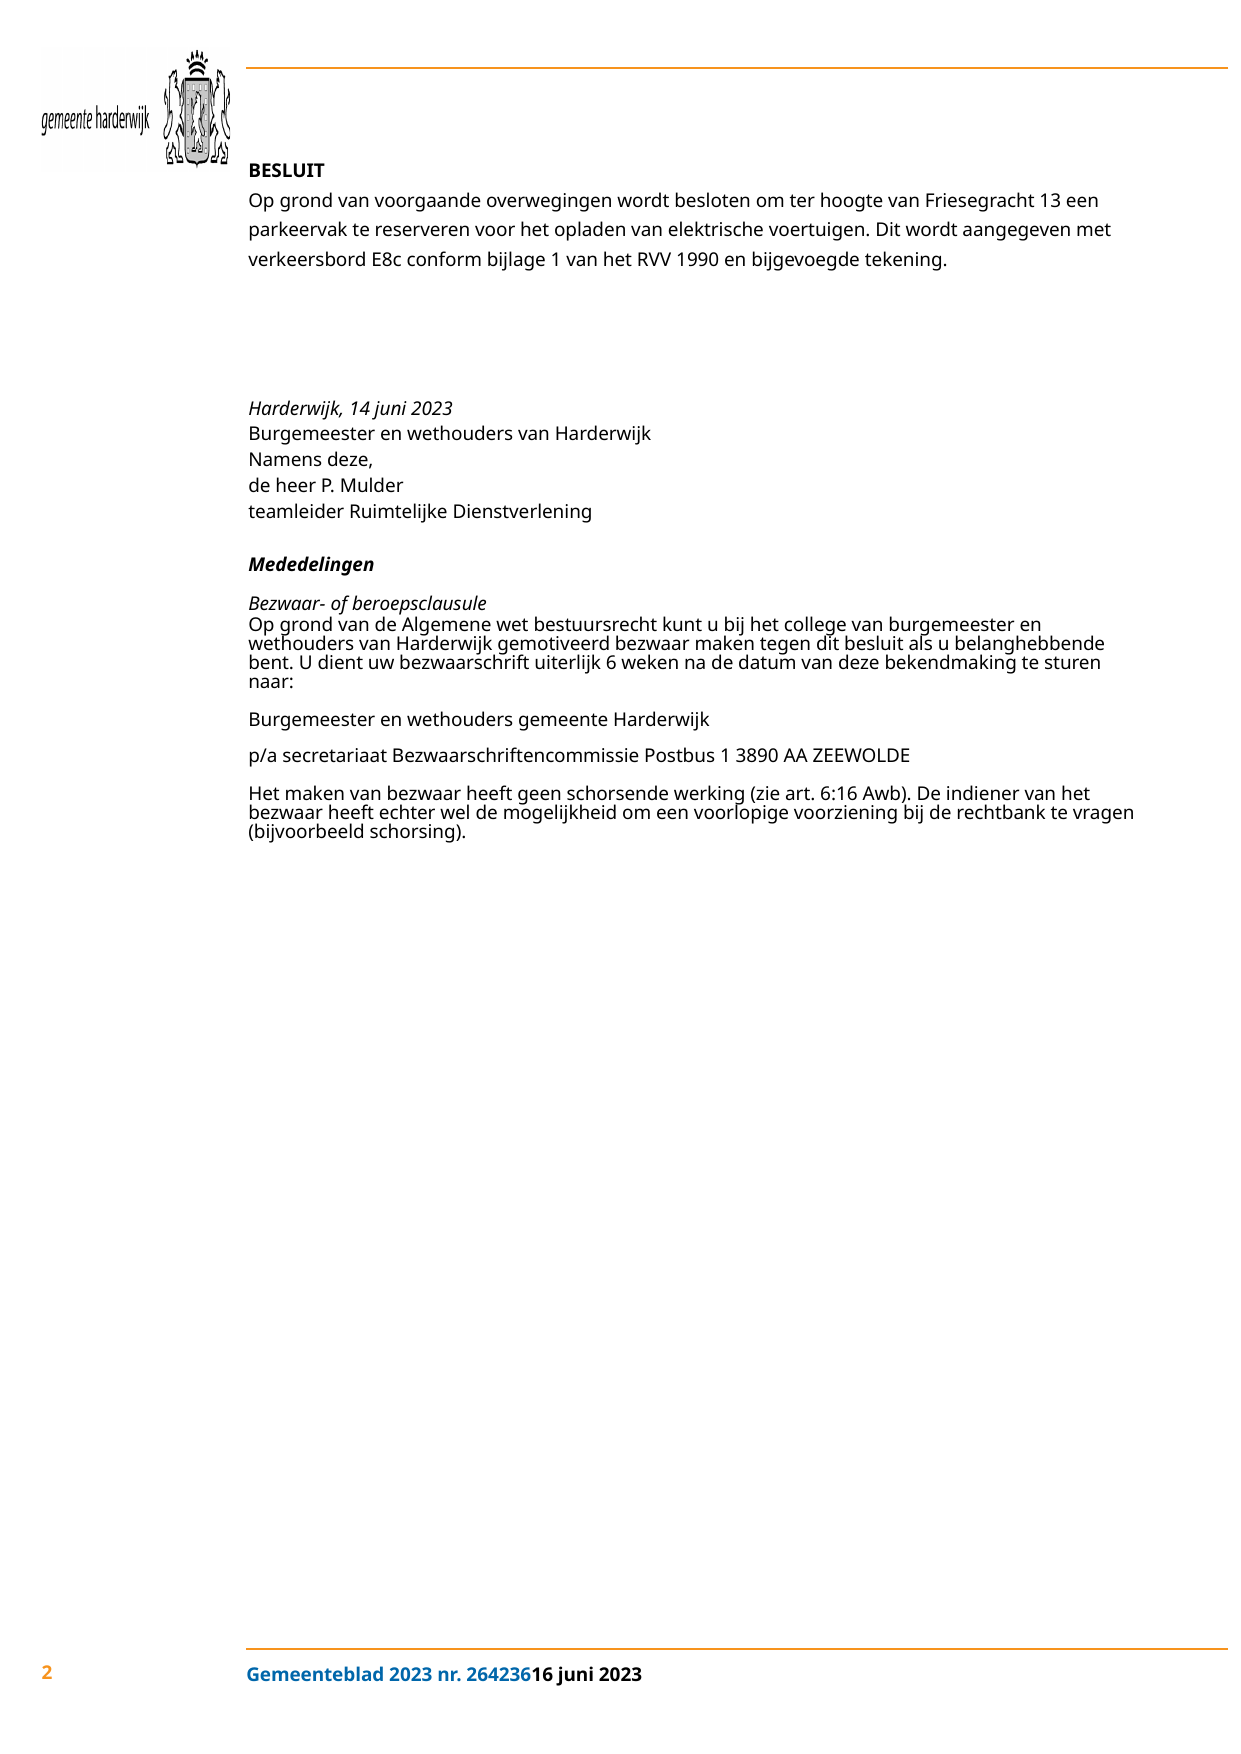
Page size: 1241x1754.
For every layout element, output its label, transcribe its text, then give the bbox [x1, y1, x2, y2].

picture [41, 47, 231, 172]
text BESLUIT [248, 157, 1152, 183]
text Harderwijk, 14 juni 2023 [248, 395, 1152, 421]
text Het maken van bezwaar heeft geen schorsende werking (zie art. 6:16 Awb). De indiener van het bezwaar heeft echter wel de mogelijkheid om een voorlopige voorziening bij de rechtbank te vragen (bijvoorbeeld schorsing). [248, 784, 1152, 842]
text Op grond van voorgaande overwegingen wordt besloten om ter hoogte van Friesegracht 13 een parkeervak te reserveren voor het opladen van elektrische voertuigen. Dit wordt aangegeven met verkeersbord E8c conform bijlage 1 van het RVV 1990 en bijgevoegde tekening. [248, 187, 1152, 272]
text Mededelingen [248, 551, 1152, 576]
text teamleider Ruimtelijke Dienstverlening [248, 498, 1152, 523]
text Burgemeester en wethouders gemeente Harderwijk [248, 711, 1152, 730]
text de heer P. Mulder [248, 472, 1152, 498]
text p/a secretariaat Bezwaarschriftencommissie Postbus 1 3890 AA ZEEWOLDE [248, 747, 1152, 767]
text Bezwaar- of beroepsclausule [248, 590, 1152, 616]
text Namens deze, [248, 446, 1152, 472]
text Op grond van de Algemene wet bestuursrecht kunt u bij het college van burgemeester en wethouders van Harderwijk gemotiveerd bezwaar maken tegen dit besluit als u belanghebbende bent. U dient uw bezwaarschrift uiterlijk 6 weken na de datum van deze bekendmaking te sturen naar: [248, 616, 1152, 693]
text Burgemeester en wethouders van Harderwijk [248, 421, 1152, 446]
